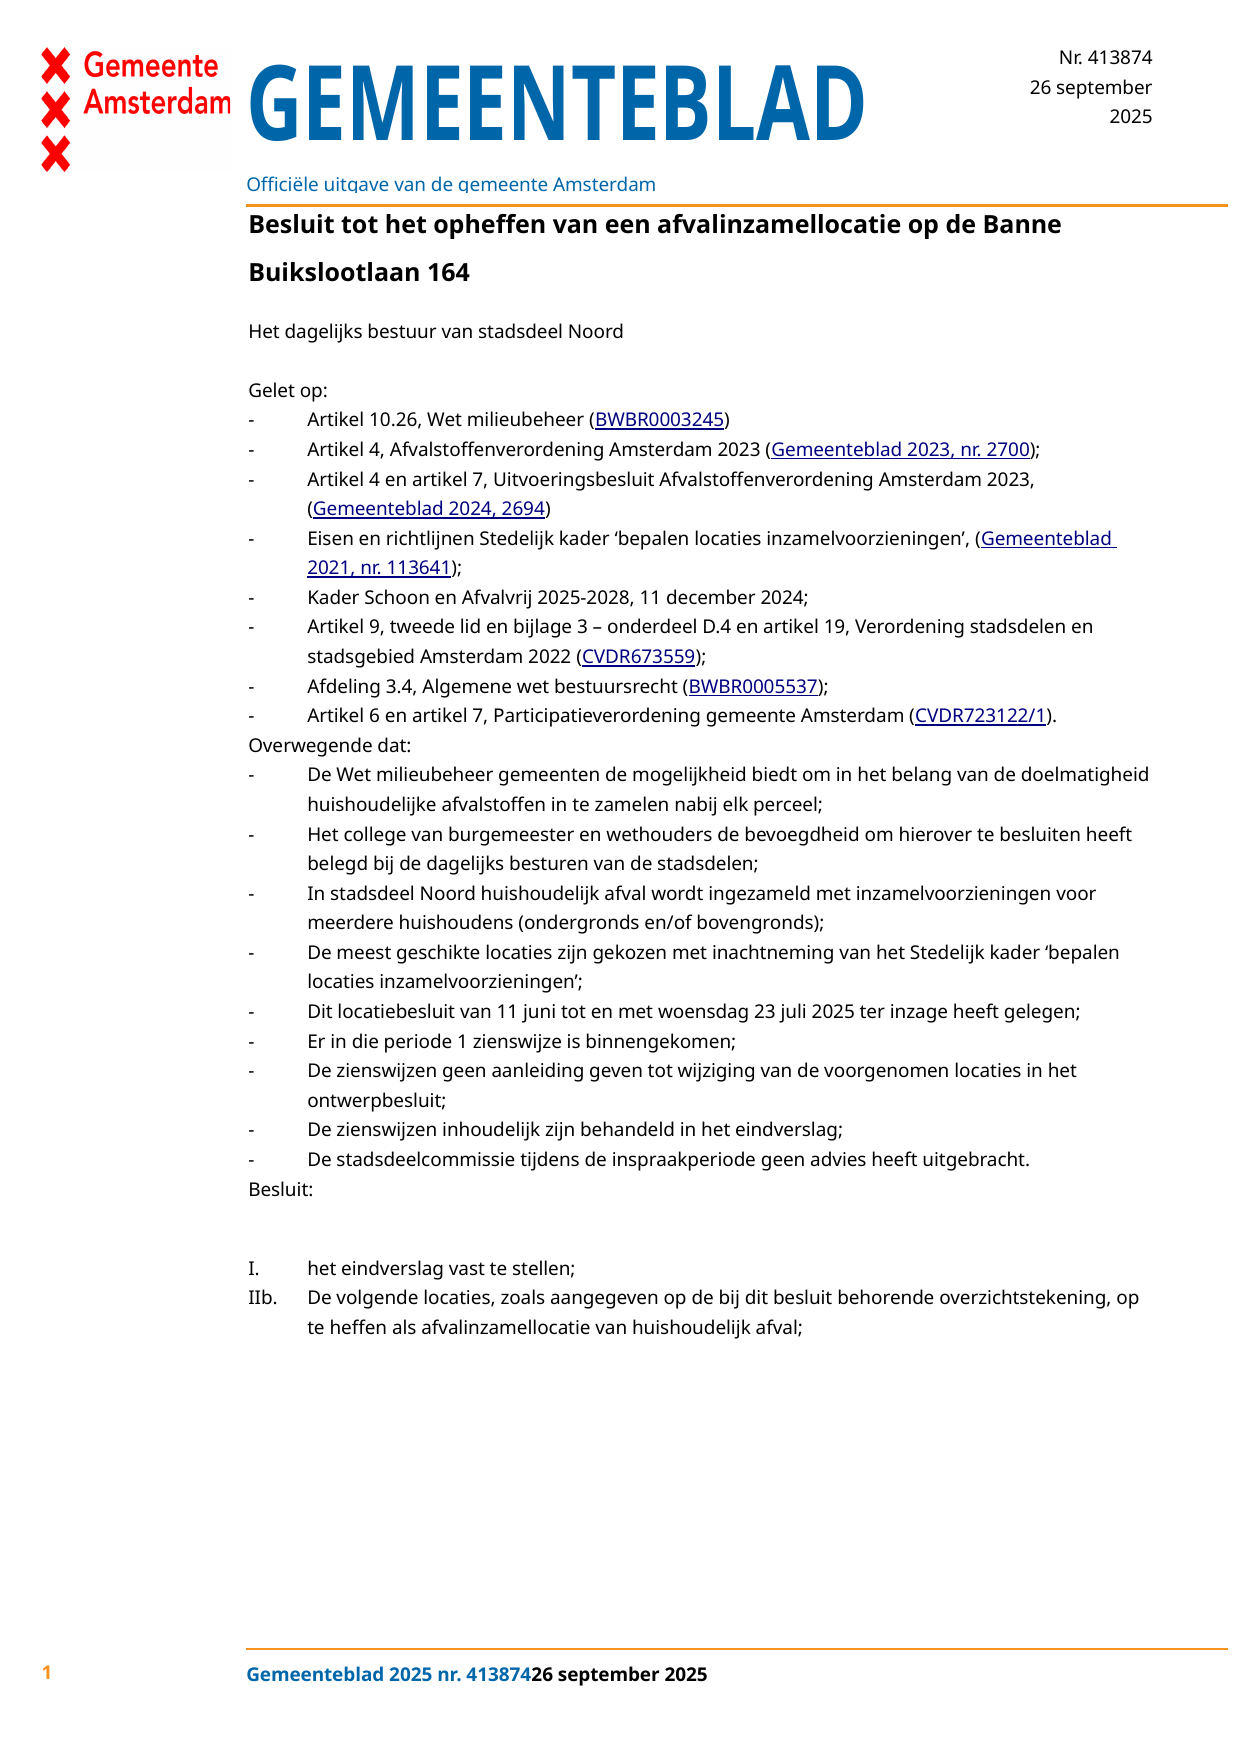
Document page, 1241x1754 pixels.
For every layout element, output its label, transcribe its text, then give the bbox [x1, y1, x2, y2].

list Artikel 10.26, Wet milieubeheer (BWBR0003245) [248, 407, 1152, 432]
list De volgende locaties, zoals aangegeven op de bij dit besluit behorende overzichtstekening, op te heffen als afvalinzamellocatie van huishoudelijk afval; [248, 1284, 1152, 1339]
list In stadsdeel Noord huishoudelijk afval wordt ingezameld met inzamelvoorzieningen voor meerdere huishoudens (ondergronds en/of bovengronds); [248, 880, 1152, 935]
list Dit locatiebesluit van 11 juni tot en met woensdag 23 juli 2025 ter inzage heeft gelegen; [248, 998, 1152, 1024]
list Artikel 4 en artikel 7, Uitvoeringsbesluit Afvalstoffenverordening Amsterdam 2023, (Gemeenteblad 2024, 2694) [248, 466, 1152, 521]
list Artikel 4, Afvalstoffenverordening Amsterdam 2023 (Gemeenteblad 2023, nr. 2700); [248, 436, 1152, 462]
list het eindverslag vast te stellen; [248, 1255, 1152, 1280]
list Artikel 9, tweede lid en bijlage 3 – onderdeel D.4 en artikel 19, Verordening stadsdelen en stadsgebied Amsterdam 2022 (CVDR673559); [248, 614, 1152, 669]
text Gelet op: [248, 377, 1152, 403]
text Het dagelijks bestuur van stadsdeel Noord [248, 318, 1152, 344]
list Kader Schoon en Afvalvrij 2025-2028, 11 december 2024; [248, 584, 1152, 610]
list De stadsdeelcommissie tijdens de inspraakperiode geen advies heeft uitgebracht. [248, 1146, 1152, 1172]
text Besluit: [248, 1176, 1152, 1202]
list De zienswijzen inhoudelijk zijn behandeld in het eindverslag; [248, 1117, 1152, 1142]
list De Wet milieubeheer gemeenten de mogelijkheid biedt om in het belang van de doelmatigheid huishoudelijke afvalstoffen in te zamelen nabij elk perceel; [248, 762, 1152, 817]
list De zienswijzen geen aanleiding geven tot wijziging van de voorgenomen locaties in het ontwerpbesluit; [248, 1057, 1152, 1113]
list Artikel 6 en artikel 7, Participatieverordening gemeente Amsterdam (CVDR723122/1). [248, 702, 1152, 728]
list Afdeling 3.4, Algemene wet bestuursrecht (BWBR0005537); [248, 673, 1152, 699]
picture [41, 47, 231, 172]
list Er in die periode 1 zienswijze is binnengekomen; [248, 1028, 1152, 1054]
list De meest geschikte locaties zijn gekozen met inachtneming van het Stedelijk kader ‘bepalen locaties inzamelvoorzieningen’; [248, 939, 1152, 994]
text Overwegende dat: [248, 732, 1152, 758]
list Het college van burgemeester en wethouders de bevoegdheid om hierover te besluiten heeft belegd bij de dagelijks besturen van de stadsdelen; [248, 821, 1152, 876]
text Besluit tot het opheffen van een afvalinzamellocatie op de Banne Buikslootlaan 164 [248, 207, 1152, 288]
list Eisen en richtlijnen Stedelijk kader ‘bepalen locaties inzamelvoorzieningen’, (Gemeenteblad 2021, nr. 113641); [248, 525, 1152, 580]
